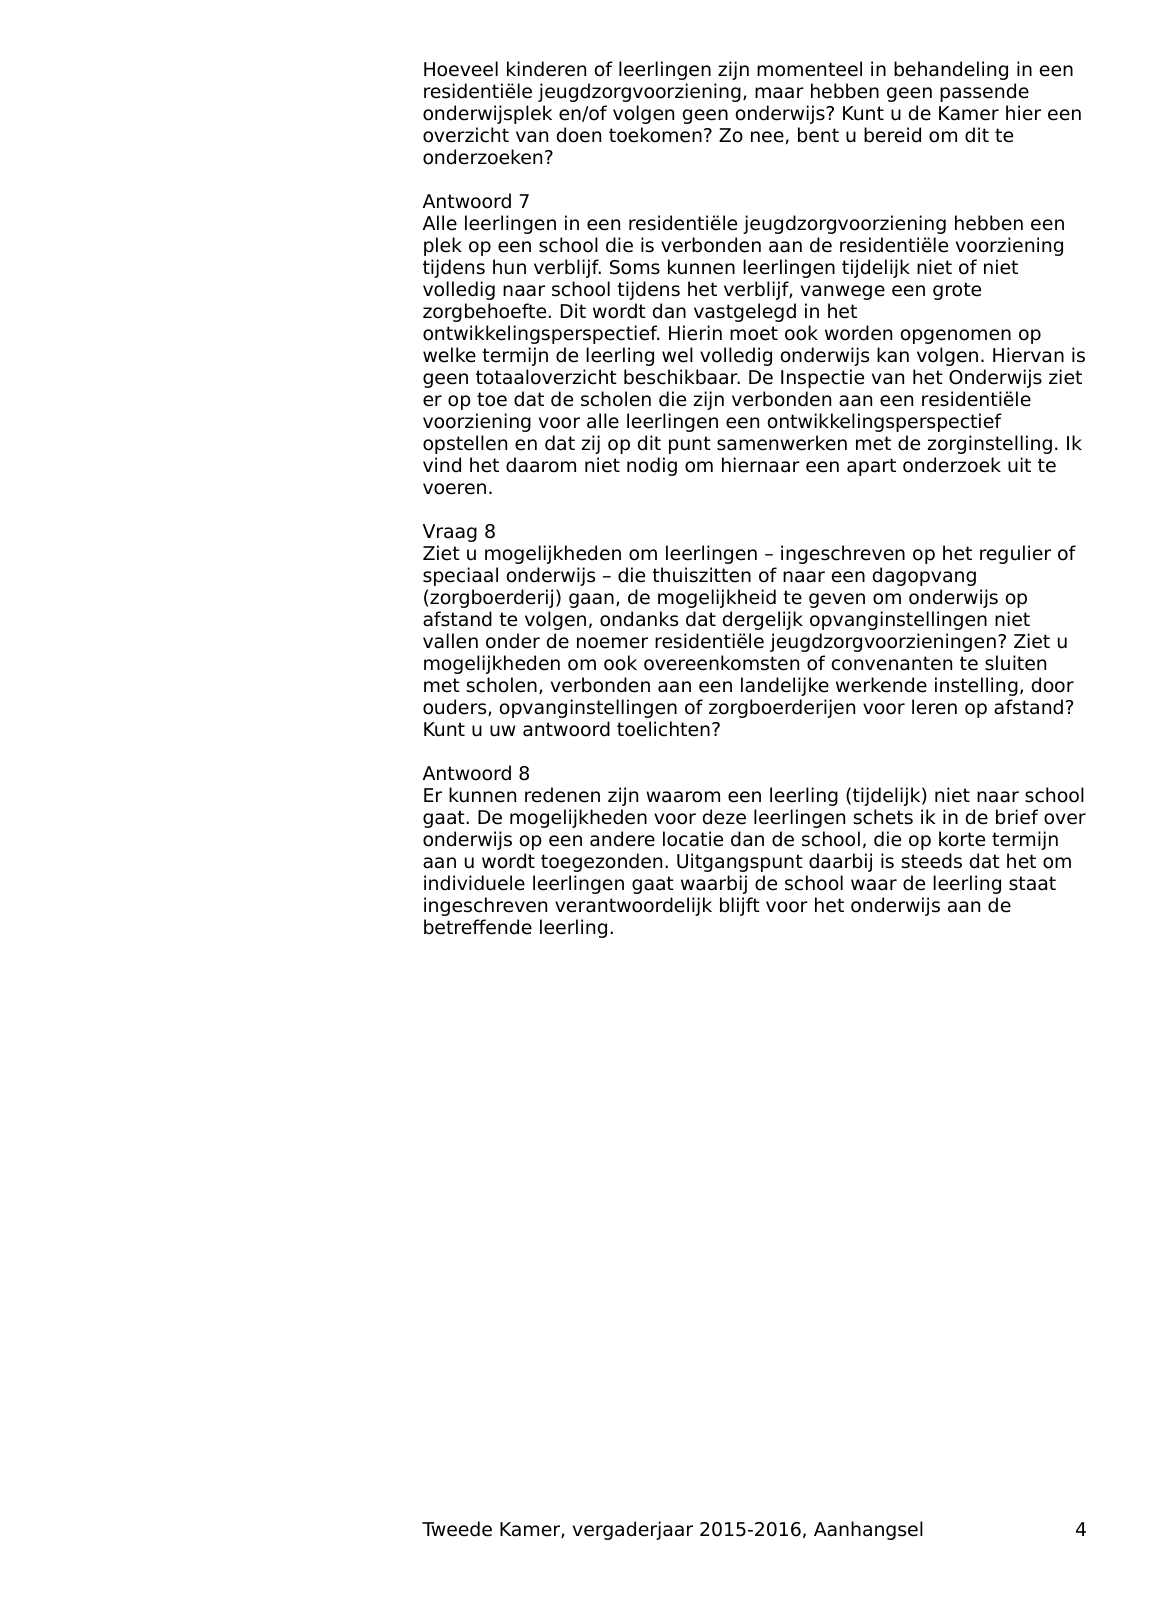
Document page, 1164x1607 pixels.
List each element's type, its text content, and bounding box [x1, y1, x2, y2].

text Antwoord 7 [422, 191, 1087, 213]
text Hoeveel kinderen of leerlingen zijn momenteel in behandeling in een residentiële jeugdzorgvoorziening, maar hebben geen passende onderwijsplek en/of volgen geen onderwijs? Kunt u de Kamer hier een overzicht van doen toekomen? Zo nee, bent u bereid om dit te onderzoeken? [422, 59, 1087, 169]
text Er kunnen redenen zijn waarom een leerling (tijdelijk) niet naar school gaat. De mogelijkheden voor deze leerlingen schets ik in de brief over onderwijs op een andere locatie dan de school, die op korte termijn aan u wordt toegezonden. Uitgangspunt daarbij is steeds dat het om individuele leerlingen gaat waarbij de school waar de leerling staat ingeschreven verantwoordelijk blijft voor het onderwijs aan de betreffende leerling. [422, 785, 1087, 939]
text Antwoord 8 [422, 763, 1087, 785]
text Ziet u mogelijkheden om leerlingen – ingeschreven op het regulier of speciaal onderwijs – die thuiszitten of naar een dagopvang (zorgboerderij) gaan, de mogelijkheid te geven om onderwijs op afstand te volgen, ondanks dat dergelijk opvanginstellingen niet vallen onder de noemer residentiële jeugdzorgvoorzieningen? Ziet u mogelijkheden om ook overeenkomsten of convenanten te sluiten met scholen, verbonden aan een landelijke werkende instelling, door ouders, opvanginstellingen of zorgboerderijen voor leren op afstand? Kunt u uw antwoord toelichten? [422, 543, 1087, 741]
text Alle leerlingen in een residentiële jeugdzorgvoorziening hebben een plek op een school die is verbonden aan de residentiële voorziening tijdens hun verblijf. Soms kunnen leerlingen tijdelijk niet of niet volledig naar school tijdens het verblijf, vanwege een grote zorgbehoefte. Dit wordt dan vastgelegd in het ontwikkelingsperspectief. Hierin moet ook worden opgenomen op welke termijn de leerling wel volledig onderwijs kan volgen. Hiervan is geen totaaloverzicht beschikbaar. De Inspectie van het Onderwijs ziet er op toe dat de scholen die zijn verbonden aan een residentiële voorziening voor alle leerlingen een ontwikkelingsperspectief opstellen en dat zij op dit punt samenwerken met de zorginstelling. Ik vind het daarom niet nodig om hiernaar een apart onderzoek uit te voeren. [422, 213, 1087, 499]
text Vraag 8 [422, 521, 1087, 543]
